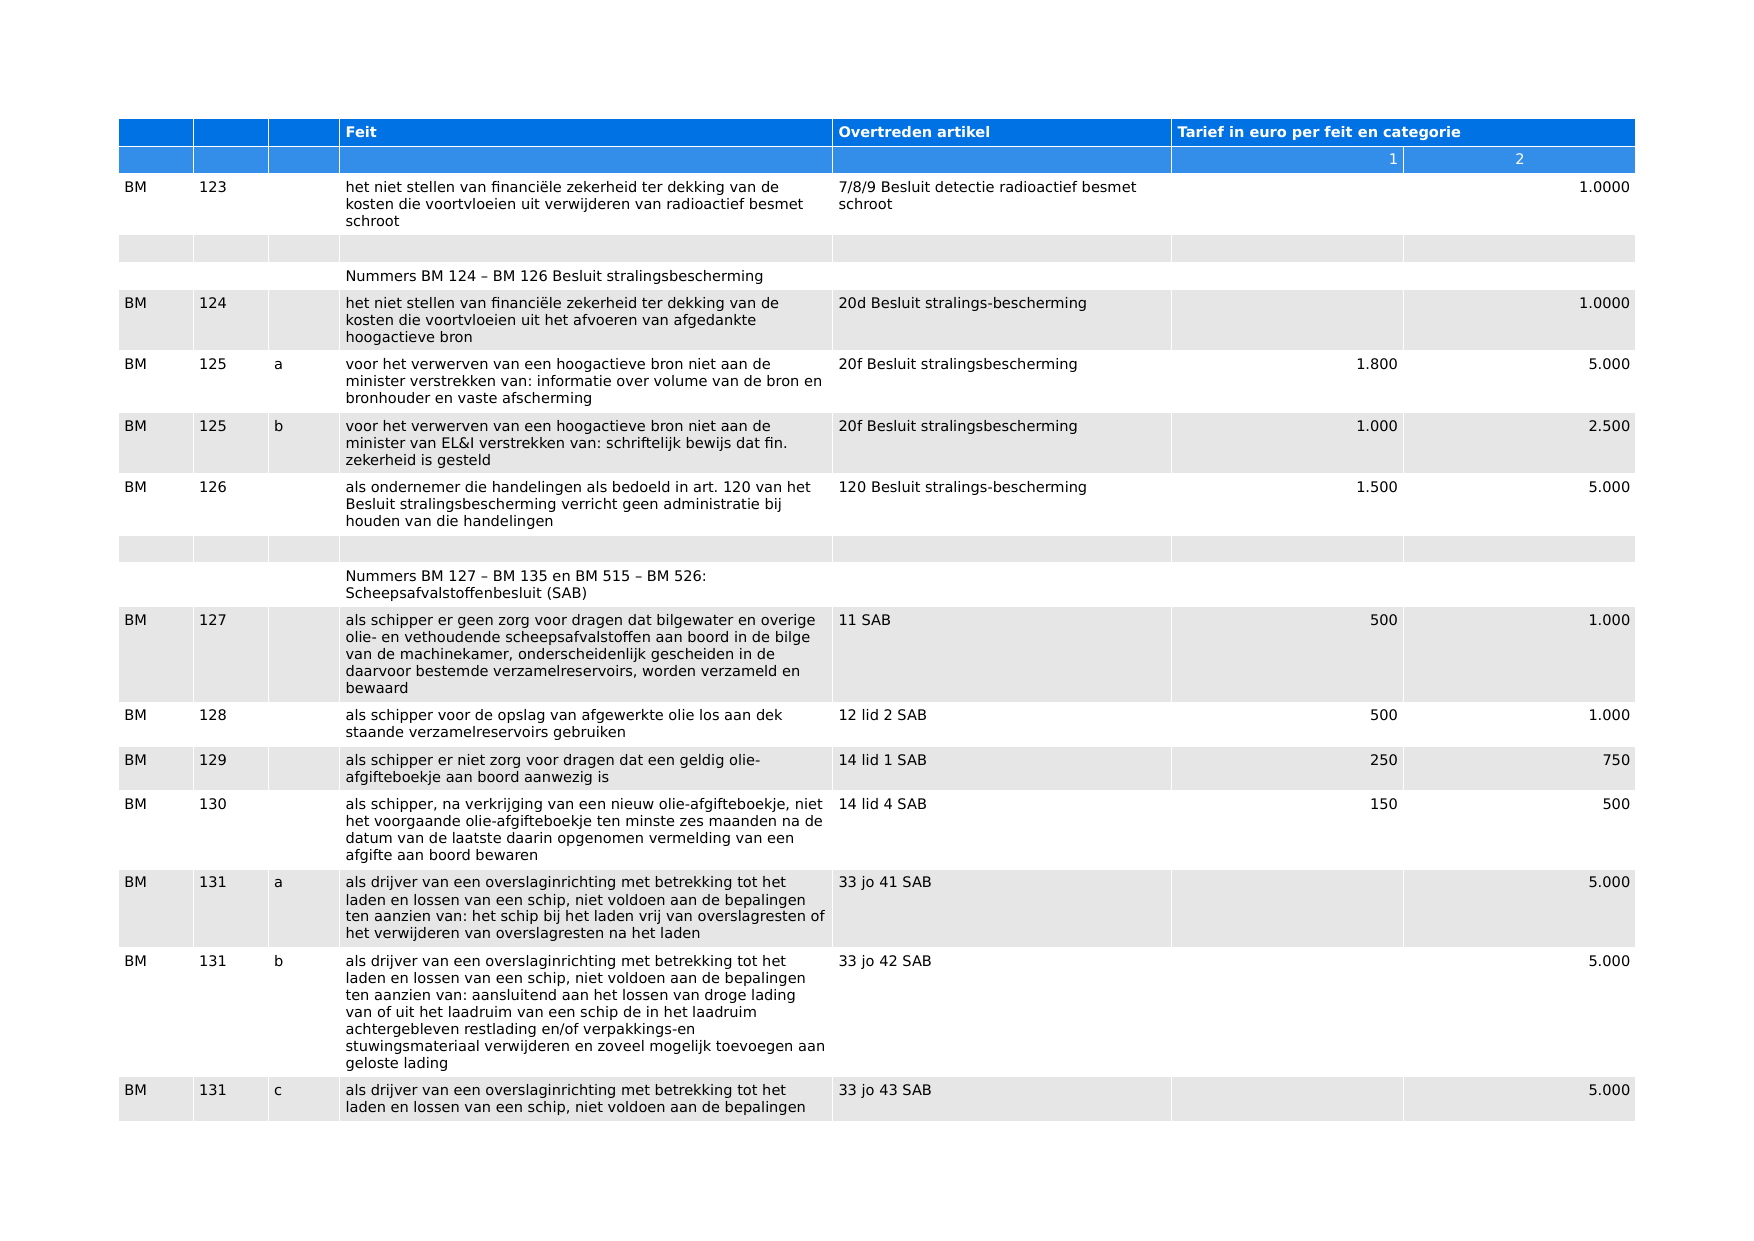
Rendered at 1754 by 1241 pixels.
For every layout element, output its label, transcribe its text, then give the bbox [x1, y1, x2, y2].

table_cell BM [119, 474, 193, 534]
table_cell 131 [194, 870, 268, 947]
table_cell [269, 147, 339, 173]
table_cell [1172, 235, 1403, 262]
table_cell [1172, 174, 1403, 234]
table_cell 500 [1172, 607, 1403, 702]
table_cell [340, 235, 832, 262]
table_cell BM [119, 870, 193, 947]
table_cell 11 SAB [833, 607, 1171, 702]
table_header [269, 119, 339, 146]
table_cell voor het verwerven van een hoogactieve bron niet aan de minister verstrekken van: informatie over volume van de bron en bronhouder en vaste afscherming [340, 351, 832, 412]
table_cell [269, 747, 339, 790]
table_cell [269, 474, 339, 534]
table_cell 126 [194, 474, 268, 534]
table_header [119, 119, 193, 146]
table_cell BM [119, 703, 193, 746]
table_cell [833, 536, 1171, 562]
table_cell [1172, 1077, 1403, 1121]
table_cell als schipper er geen zorg voor dragen dat bilgewater en overige olie- en vethoudende scheepsafvalstoffen aan boord in de bilge van de machinekamer, onderscheidenlijk gescheiden in de daarvoor bestemde verzamelreservoirs, worden verzameld en bewaard [340, 607, 832, 702]
table_cell als ondernemer die handelingen als bedoeld in art. 120 van het Besluit stralingsbescherming verricht geen administratie bij houden van die handelingen [340, 474, 832, 534]
table_cell [194, 563, 268, 606]
table_cell voor het verwerven van een hoogactieve bron niet aan de minister van EL&I verstrekken van: schriftelijk bewijs dat fin. zekerheid is gesteld [340, 413, 832, 473]
table_cell 5.000 [1404, 474, 1635, 534]
table_cell [269, 263, 339, 289]
table_cell [1172, 948, 1403, 1076]
table_cell 5.000 [1404, 351, 1635, 412]
table_cell [269, 290, 339, 350]
table_cell Nummers BM 127 – BM 135 en BM 515 – BM 526: Scheepsafvalstoffenbesluit (SAB) [340, 563, 832, 606]
table_cell c [269, 1077, 339, 1121]
table_cell [269, 563, 339, 606]
table_cell 33 jo 42 SAB [833, 948, 1171, 1076]
table_cell BM [119, 351, 193, 412]
table_cell [194, 235, 268, 262]
table_cell a [269, 351, 339, 412]
table_cell 500 [1404, 791, 1635, 869]
table_cell [1172, 870, 1403, 947]
table_cell als drijver van een overslaginrichting met betrekking tot het laden en lossen van een schip, niet voldoen aan de bepalingen ten aanzien van: aansluitend aan het lossen van droge lading van of uit het laadruim van een schip de in het laadruim achtergebleven restlading en/of verpakkings-en stuwingsmateriaal verwijderen en zoveel mogelijk toevoegen aan geloste lading [340, 948, 832, 1076]
table_cell BM [119, 413, 193, 473]
table_cell 20f Besluit stralingsbescherming [833, 413, 1171, 473]
table_cell 1.0000 [1404, 290, 1635, 350]
table_cell [119, 536, 193, 562]
table_cell b [269, 948, 339, 1076]
table_cell [1172, 563, 1403, 606]
table_cell 750 [1404, 747, 1635, 790]
table_cell 5.000 [1404, 1077, 1635, 1121]
table_cell 1.0000 [1404, 174, 1635, 234]
table_cell 1.800 [1172, 351, 1403, 412]
table_cell 128 [194, 703, 268, 746]
table_cell BM [119, 1077, 193, 1121]
table_cell [340, 536, 832, 562]
table_cell [340, 147, 832, 173]
table_cell 14 lid 4 SAB [833, 791, 1171, 869]
table_cell 130 [194, 791, 268, 869]
table_cell 131 [194, 1077, 268, 1121]
table_cell 129 [194, 747, 268, 790]
table_header Tarief in euro per feit en categorie [1172, 119, 1635, 146]
table_cell als drijver van een overslaginrichting met betrekking tot het laden en lossen van een schip, niet voldoen aan de bepalingen [340, 1077, 832, 1121]
table_cell [269, 703, 339, 746]
table_cell [1404, 235, 1635, 262]
table_cell 123 [194, 174, 268, 234]
table_cell 500 [1172, 703, 1403, 746]
table_cell Nummers BM 124 – BM 126 Besluit stralingsbescherming [340, 263, 832, 289]
table_cell [269, 607, 339, 702]
table_cell 124 [194, 290, 268, 350]
table_cell [119, 147, 193, 173]
table_cell [194, 536, 268, 562]
table_cell [833, 147, 1171, 173]
table_cell als schipper, na verkrijging van een nieuw olie-afgifteboekje, niet het voorgaande olie-afgifteboekje ten minste zes maanden na de datum van de laatste daarin opgenomen vermelding van een afgifte aan boord bewaren [340, 791, 832, 869]
table_cell 2.500 [1404, 413, 1635, 473]
table_cell 125 [194, 351, 268, 412]
table_cell 127 [194, 607, 268, 702]
table_cell [119, 563, 193, 606]
table_cell 20f Besluit stralingsbescherming [833, 351, 1171, 412]
table_header [194, 119, 268, 146]
table_cell BM [119, 290, 193, 350]
table_header Overtreden artikel [833, 119, 1171, 146]
table_cell [1404, 563, 1635, 606]
table_cell BM [119, 791, 193, 869]
table_cell 20d Besluit stralings-bescherming [833, 290, 1171, 350]
table_cell a [269, 870, 339, 947]
table_cell [269, 235, 339, 262]
table_cell [1404, 536, 1635, 562]
table_cell [269, 174, 339, 234]
table_cell [833, 263, 1171, 289]
table_cell 150 [1172, 791, 1403, 869]
table_cell 12 lid 2 SAB [833, 703, 1171, 746]
table_cell 5.000 [1404, 870, 1635, 947]
table_cell 1.000 [1404, 703, 1635, 746]
table_cell [194, 147, 268, 173]
table_cell [194, 263, 268, 289]
table_cell 250 [1172, 747, 1403, 790]
table_cell 125 [194, 413, 268, 473]
table_cell als drijver van een overslaginrichting met betrekking tot het laden en lossen van een schip, niet voldoen aan de bepalingen ten aanzien van: het schip bij het laden vrij van overslagresten of het verwijderen van overslagresten na het laden [340, 870, 832, 947]
table_cell 1.000 [1404, 607, 1635, 702]
table_header Feit [340, 119, 832, 146]
table_cell [269, 791, 339, 869]
table_cell 120 Besluit stralings-bescherming [833, 474, 1171, 534]
table_cell het niet stellen van financiële zekerheid ter dekking van de kosten die voortvloeien uit verwijderen van radioactief besmet schroot [340, 174, 832, 234]
table_cell 33 jo 43 SAB [833, 1077, 1171, 1121]
table_cell 2 [1404, 147, 1635, 173]
table_cell 5.000 [1404, 948, 1635, 1076]
table_cell 1.500 [1172, 474, 1403, 534]
table_cell [1172, 536, 1403, 562]
table_cell [269, 536, 339, 562]
table_cell 14 lid 1 SAB [833, 747, 1171, 790]
table_cell [1172, 263, 1403, 289]
table_cell als schipper voor de opslag van afgewerkte olie los aan dek staande verzamelreservoirs gebruiken [340, 703, 832, 746]
table_cell als schipper er niet zorg voor dragen dat een geldig olie-afgifteboekje aan boord aanwezig is [340, 747, 832, 790]
table_cell BM [119, 174, 193, 234]
table_cell [1404, 263, 1635, 289]
table_cell [119, 235, 193, 262]
table_cell het niet stellen van financiële zekerheid ter dekking van de kosten die voortvloeien uit het afvoeren van afgedankte hoogactieve bron [340, 290, 832, 350]
table_cell 33 jo 41 SAB [833, 870, 1171, 947]
table_cell [833, 235, 1171, 262]
table_cell BM [119, 948, 193, 1076]
table_cell 7/8/9 Besluit detectie radioactief besmet schroot [833, 174, 1171, 234]
table_cell b [269, 413, 339, 473]
table_cell 131 [194, 948, 268, 1076]
table_cell [119, 263, 193, 289]
table_cell [1172, 290, 1403, 350]
table_cell 1 [1172, 147, 1403, 173]
table_cell 1.000 [1172, 413, 1403, 473]
table_cell BM [119, 747, 193, 790]
table_cell BM [119, 607, 193, 702]
table_cell [833, 563, 1171, 606]
